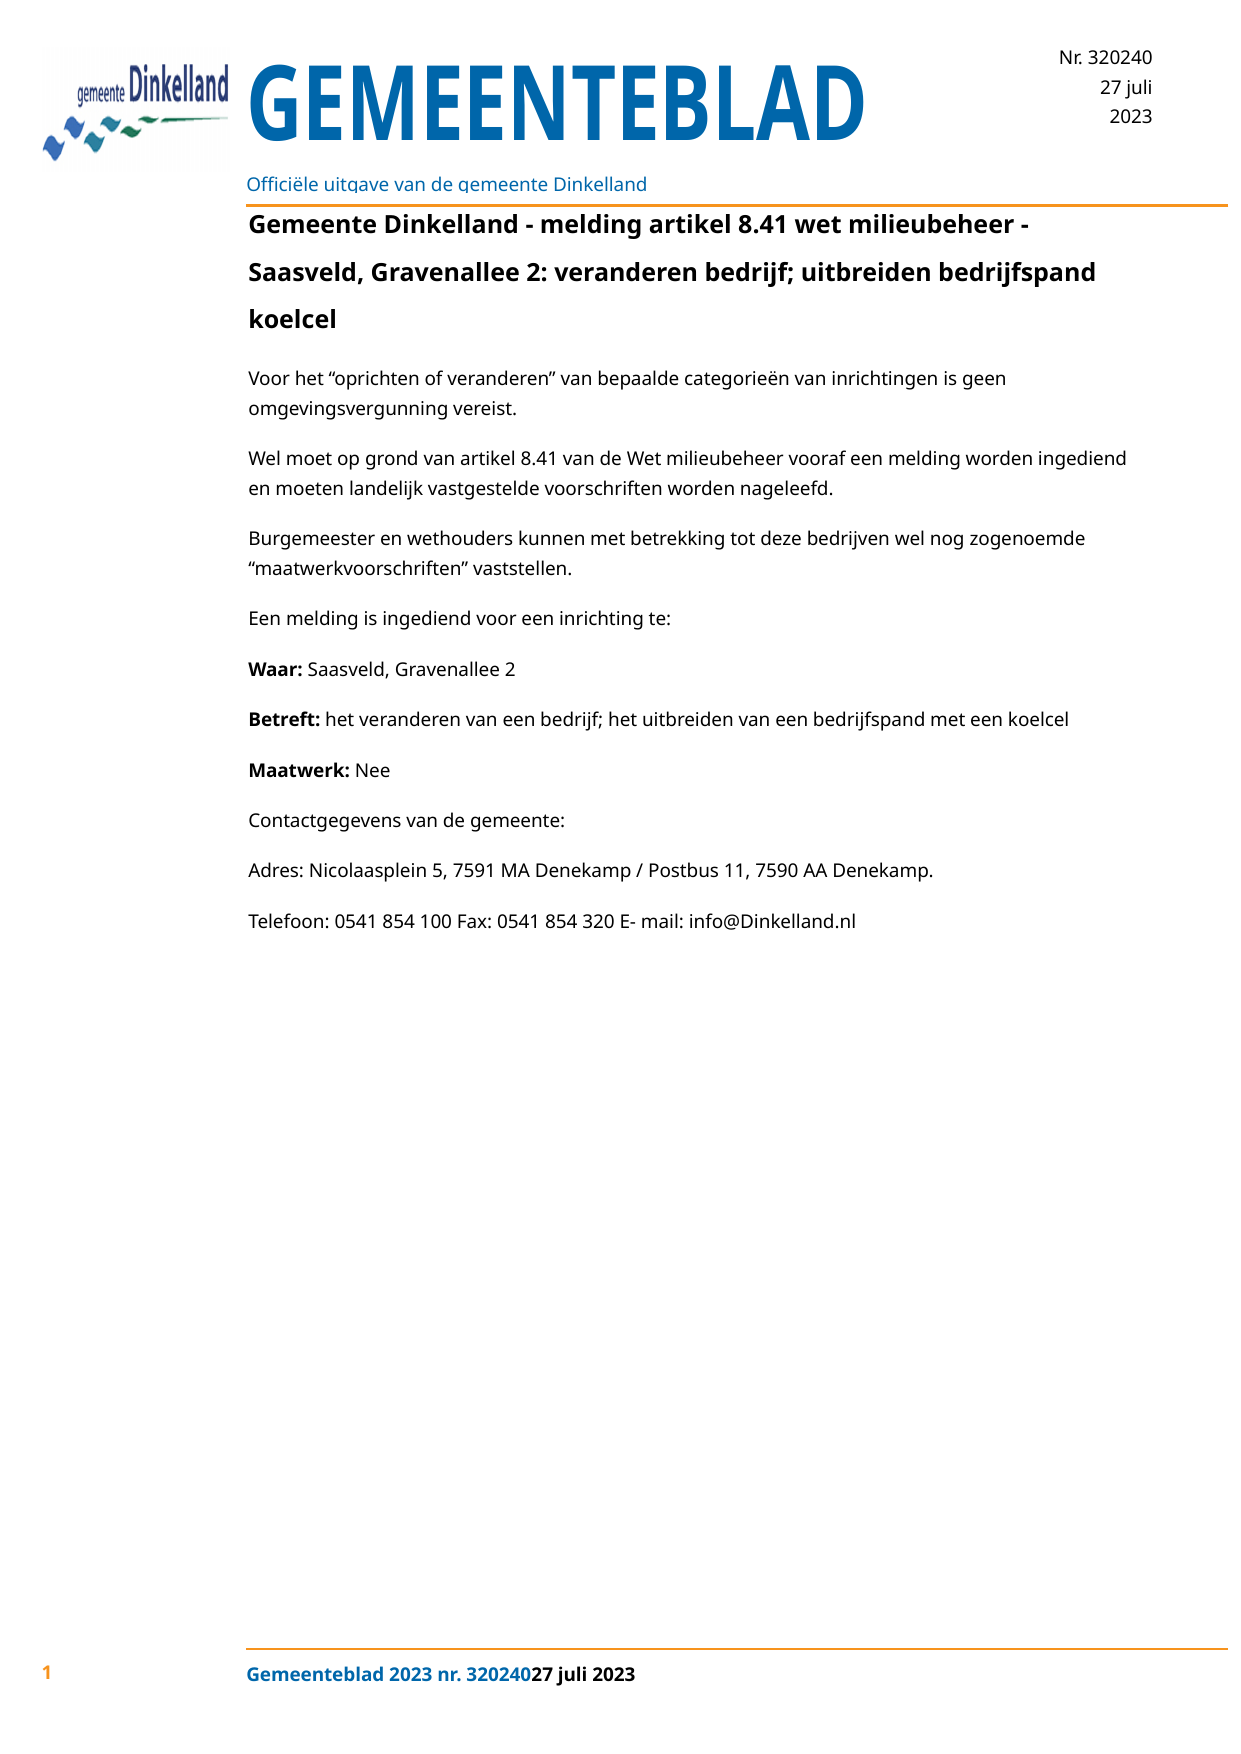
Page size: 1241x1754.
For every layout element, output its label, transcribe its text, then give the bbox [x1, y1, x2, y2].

text Maatwerk: Nee [248, 757, 1152, 782]
text Voor het “oprichten of veranderen” van bepaalde categorieën van inrichtingen is geen omgevingsvergunning vereist. [248, 366, 1152, 421]
text Telefoon: 0541 854 100 Fax: 0541 854 320 E- mail: info@Dinkelland.nl [248, 908, 1152, 934]
text Burgemeester en wethouders kunnen met betrekking tot deze bedrijven wel nog zogenoemde “maatwerkvoorschriften” vaststellen. [248, 526, 1152, 581]
text Betreft: het veranderen van een bedrijf; het uitbreiden van een bedrijfspand met een koelcel [248, 706, 1152, 732]
picture [41, 47, 231, 172]
text Contactgegevens van de gemeente: [248, 807, 1152, 833]
text Een melding is ingediend voor een inrichting te: [248, 606, 1152, 631]
text Gemeente Dinkelland - melding artikel 8.41 wet milieubeheer - Saasveld, Gravenallee 2: veranderen bedrijf; uitbreiden bedrijfspand koelcel [248, 207, 1152, 336]
text Adres: Nicolaasplein 5, 7591 MA Denekamp / Postbus 11, 7590 AA Denekamp. [248, 858, 1152, 883]
text Wel moet op grond van artikel 8.41 van de Wet milieubeheer vooraf een melding worden ingediend en moeten landelijk vastgestelde voorschriften worden nageleefd. [248, 446, 1152, 501]
text Waar: Saasveld, Gravenallee 2 [248, 656, 1152, 682]
